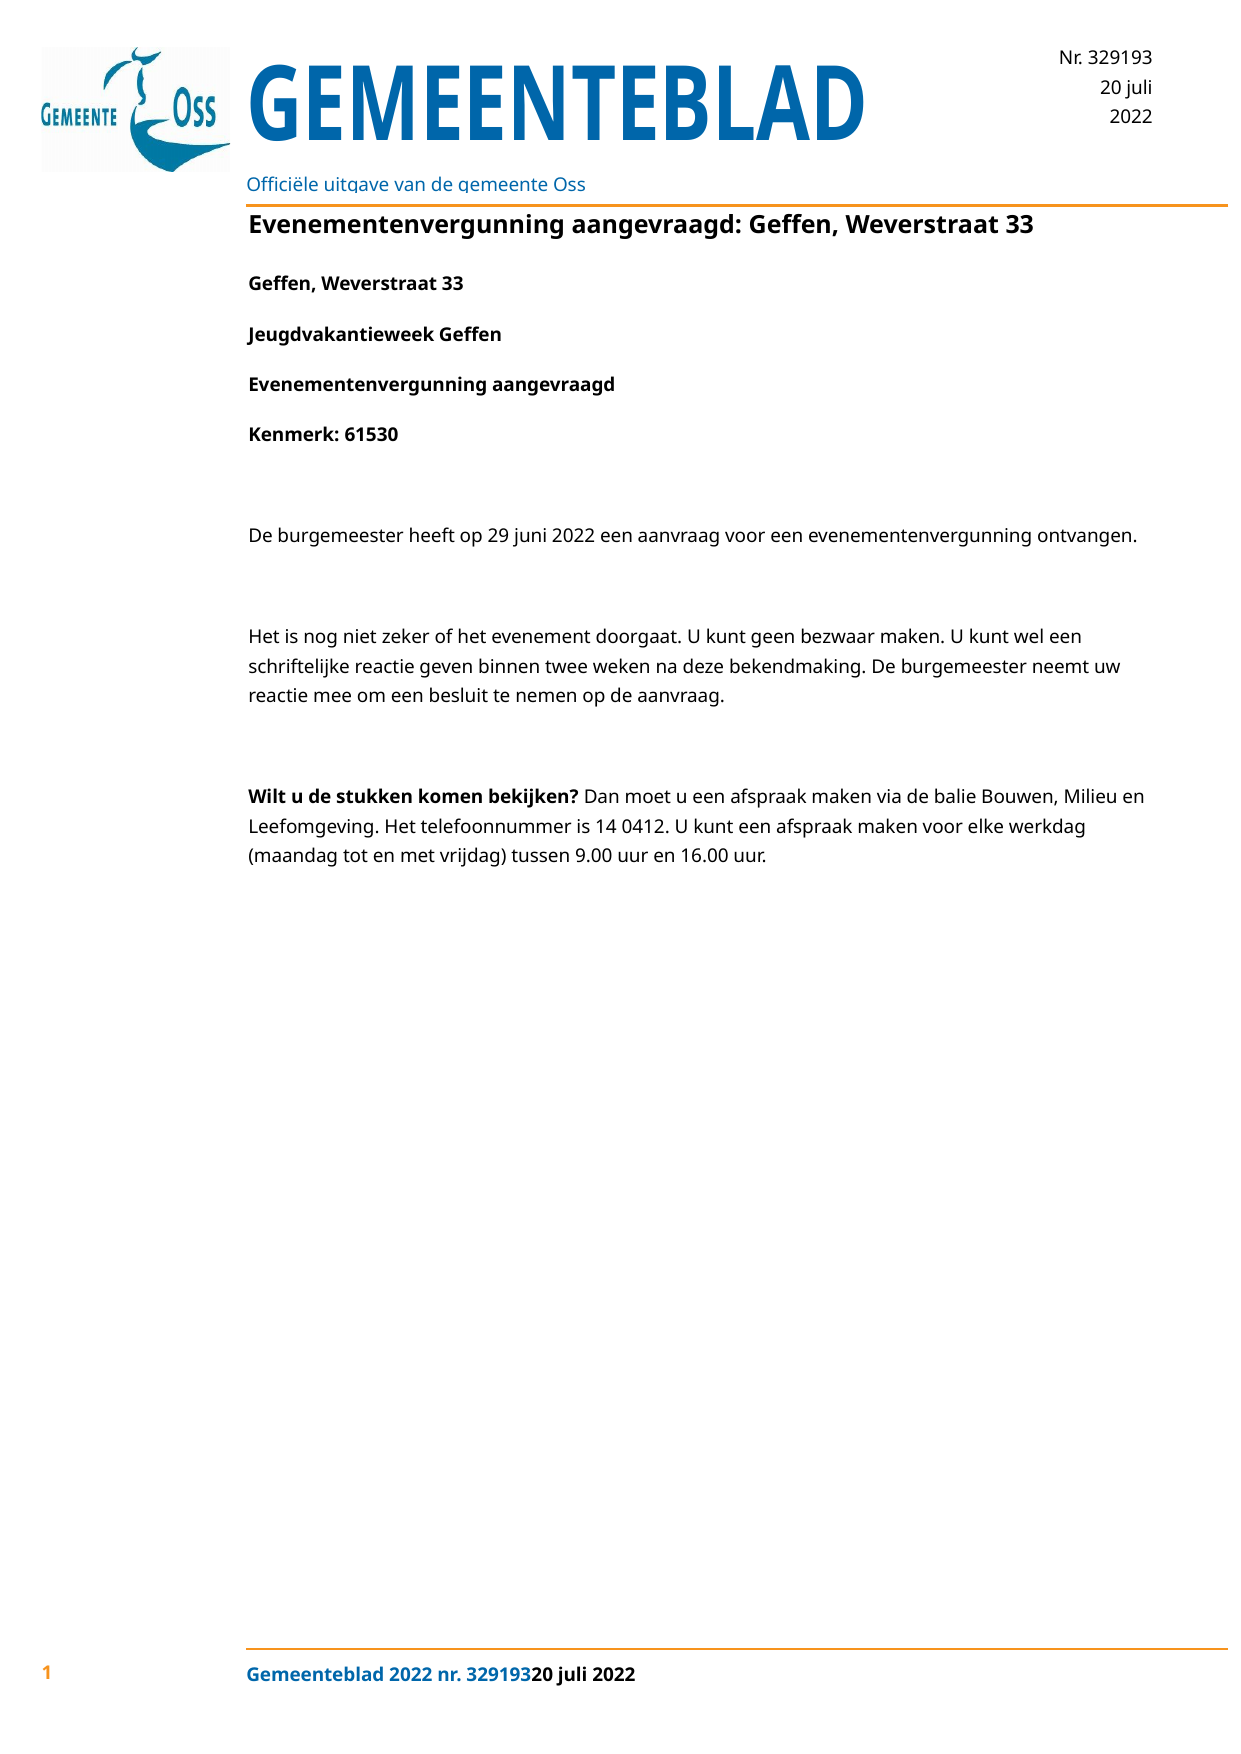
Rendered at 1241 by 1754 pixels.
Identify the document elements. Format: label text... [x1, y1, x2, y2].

text Wilt u de stukken komen bekijken? Dan moet u een afspraak maken via de balie Bouwen, Milieu en Leefomgeving. Het telefoonnummer is 14 0412. U kunt een afspraak maken voor elke werkdag (maandag tot en met vrijdag) tussen 9.00 uur en 16.00 uur. [248, 783, 1152, 868]
picture [41, 47, 231, 172]
text De burgemeester heeft op 29 juni 2022 een aanvraag voor een evenementenvergunning ontvangen. [248, 522, 1152, 548]
text Kenmerk: 61530 [248, 422, 1152, 447]
text Het is nog niet zeker of het evenement doorgaat. U kunt geen bezwaar maken. U kunt wel een schriftelijke reactie geven binnen twee weken na deze bekendmaking. De burgemeester neemt uw reactie mee om een besluit te nemen op de aanvraag. [248, 623, 1152, 708]
text Jeugdvakantieweek Geffen [248, 321, 1152, 346]
text Geffen, Weverstraat 33 [248, 270, 1152, 296]
text Evenementenvergunning aangevraagd [248, 371, 1152, 397]
text Evenementenvergunning aangevraagd: Geffen, Weverstraat 33 [248, 207, 1152, 241]
